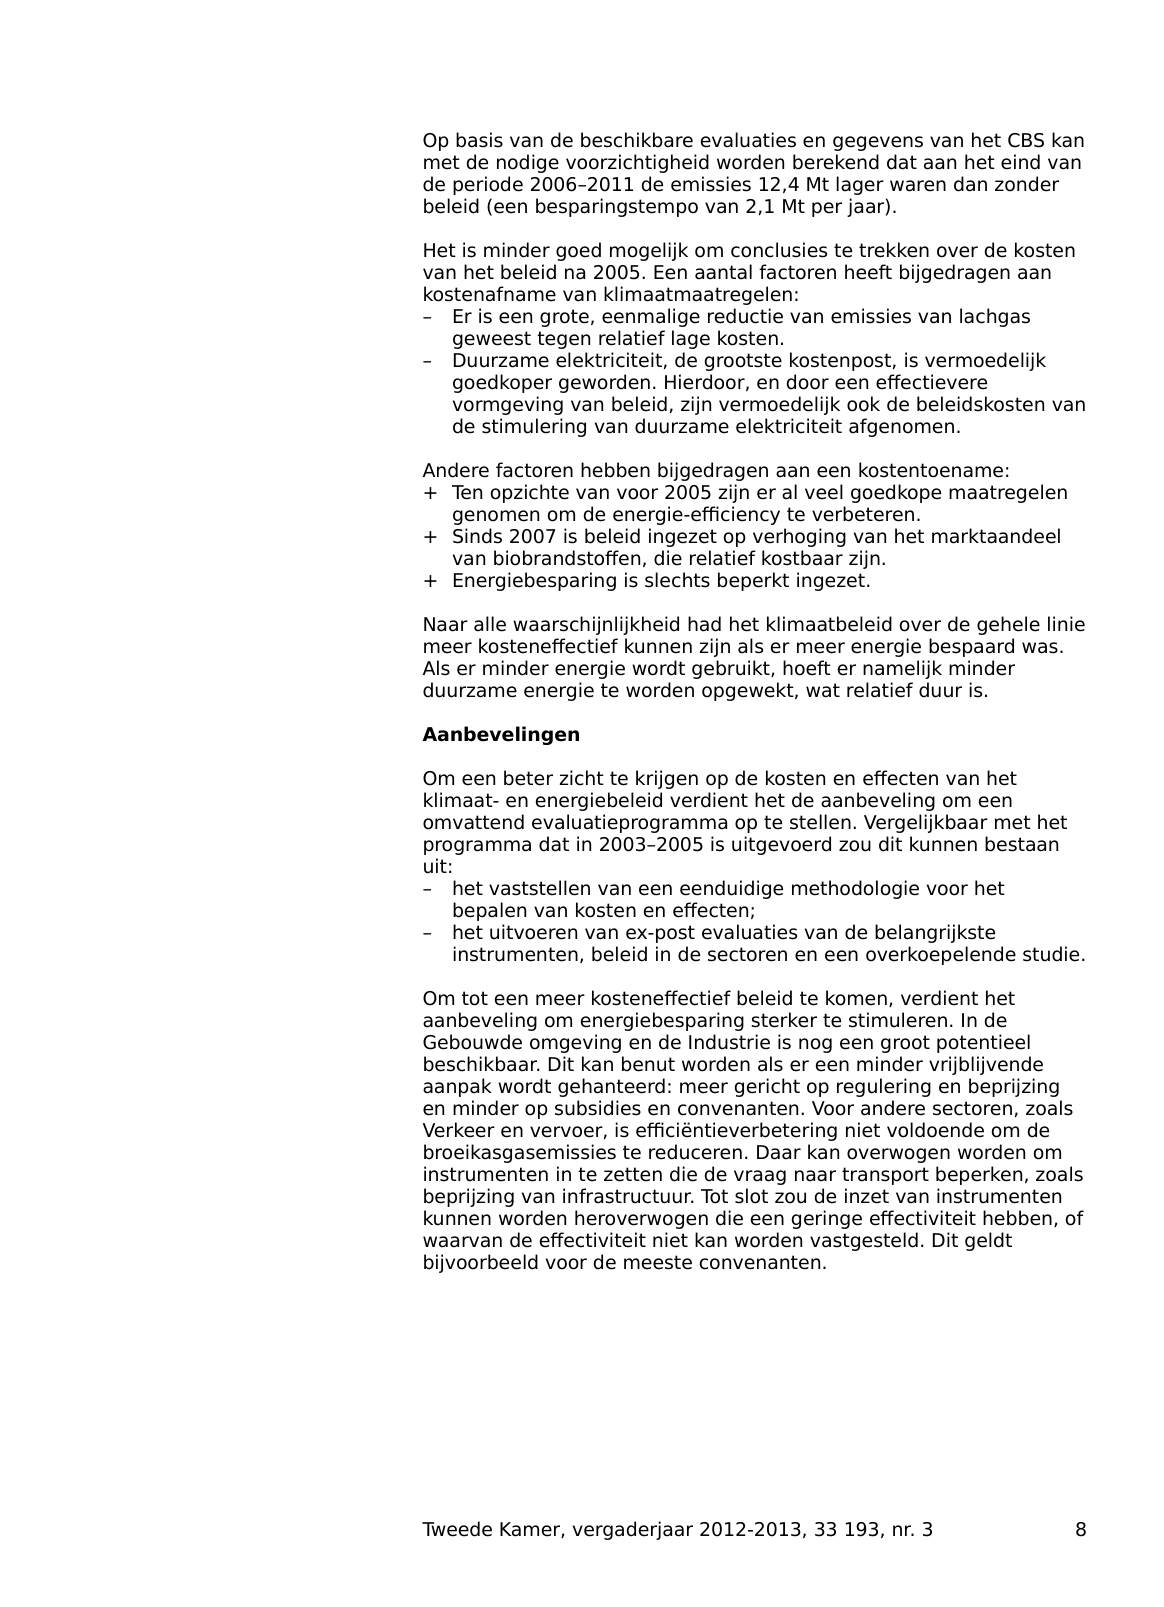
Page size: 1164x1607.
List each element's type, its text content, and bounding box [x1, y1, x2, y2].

text Om tot een meer kosteneffectief beleid te komen, verdient het aanbeveling om energiebesparing sterker te stimuleren. In de Gebouwde omgeving en de Industrie is nog een groot potentieel beschikbaar. Dit kan benut worden als er een minder vrijblijvende aanpak wordt gehanteerd: meer gericht op regulering en beprijzing en minder op subsidies en convenanten. Voor andere sectoren, zoals Verkeer en vervoer, is efficiëntieverbetering niet voldoende om de broeikasgasemissies te reduceren. Daar kan overwogen worden om instrumenten in te zetten die de vraag naar transport beperken, zoals beprijzing van infrastructuur. Tot slot zou de inzet van instrumenten kunnen worden heroverwogen die een geringe effectiviteit hebben, of waarvan de effectiviteit niet kan worden vastgesteld. Dit geldt bijvoorbeeld voor de meeste convenanten. [422, 988, 1087, 1274]
text – Er is een grote, eenmalige reductie van emissies van lachgas geweest tegen relatief lage kosten. [422, 306, 1087, 350]
text – het uitvoeren van ex-post evaluaties van de belangrijkste instrumenten, beleid in de sectoren en een overkoepelende studie. [422, 922, 1087, 966]
text + Energiebesparing is slechts beperkt ingezet. [422, 570, 1087, 592]
text Om een beter zicht te krijgen op de kosten en effecten van het klimaat- en energiebeleid verdient het de aanbeveling om een omvattend evaluatieprogramma op te stellen. Vergelijkbaar met het programma dat in 2003–2005 is uitgevoerd zou dit kunnen bestaan uit: [422, 768, 1087, 878]
text – Duurzame elektriciteit, de grootste kostenpost, is vermoedelijk goedkoper geworden. Hierdoor, en door een effectievere vormgeving van beleid, zijn vermoedelijk ook de beleidskosten van de stimulering van duurzame elektriciteit afgenomen. [422, 350, 1087, 438]
text + Ten opzichte van voor 2005 zijn er al veel goedkope maatregelen genomen om de energie-efficiency te verbeteren. [422, 482, 1087, 526]
text + Sinds 2007 is beleid ingezet op verhoging van het marktaandeel van biobrandstoffen, die relatief kostbaar zijn. [422, 526, 1087, 570]
text – het vaststellen van een eenduidige methodologie voor het bepalen van kosten en effecten; [422, 878, 1087, 922]
text Andere factoren hebben bijgedragen aan een kostentoename: [422, 460, 1087, 482]
subtitle Aanbevelingen [422, 724, 1087, 746]
text Naar alle waarschijnlijkheid had het klimaatbeleid over de gehele linie meer kosteneffectief kunnen zijn als er meer energie bespaard was. Als er minder energie wordt gebruikt, hoeft er namelijk minder duurzame energie te worden opgewekt, wat relatief duur is. [422, 614, 1087, 702]
text Het is minder goed mogelijk om conclusies te trekken over de kosten van het beleid na 2005. Een aantal factoren heeft bijgedragen aan kostenafname van klimaatmaatregelen: [422, 240, 1087, 306]
text Op basis van de beschikbare evaluaties en gegevens van het CBS kan met de nodige voorzichtigheid worden berekend dat aan het eind van de periode 2006–2011 de emissies 12,4 Mt lager waren dan zonder beleid (een besparingstempo van 2,1 Mt per jaar). [422, 130, 1087, 218]
